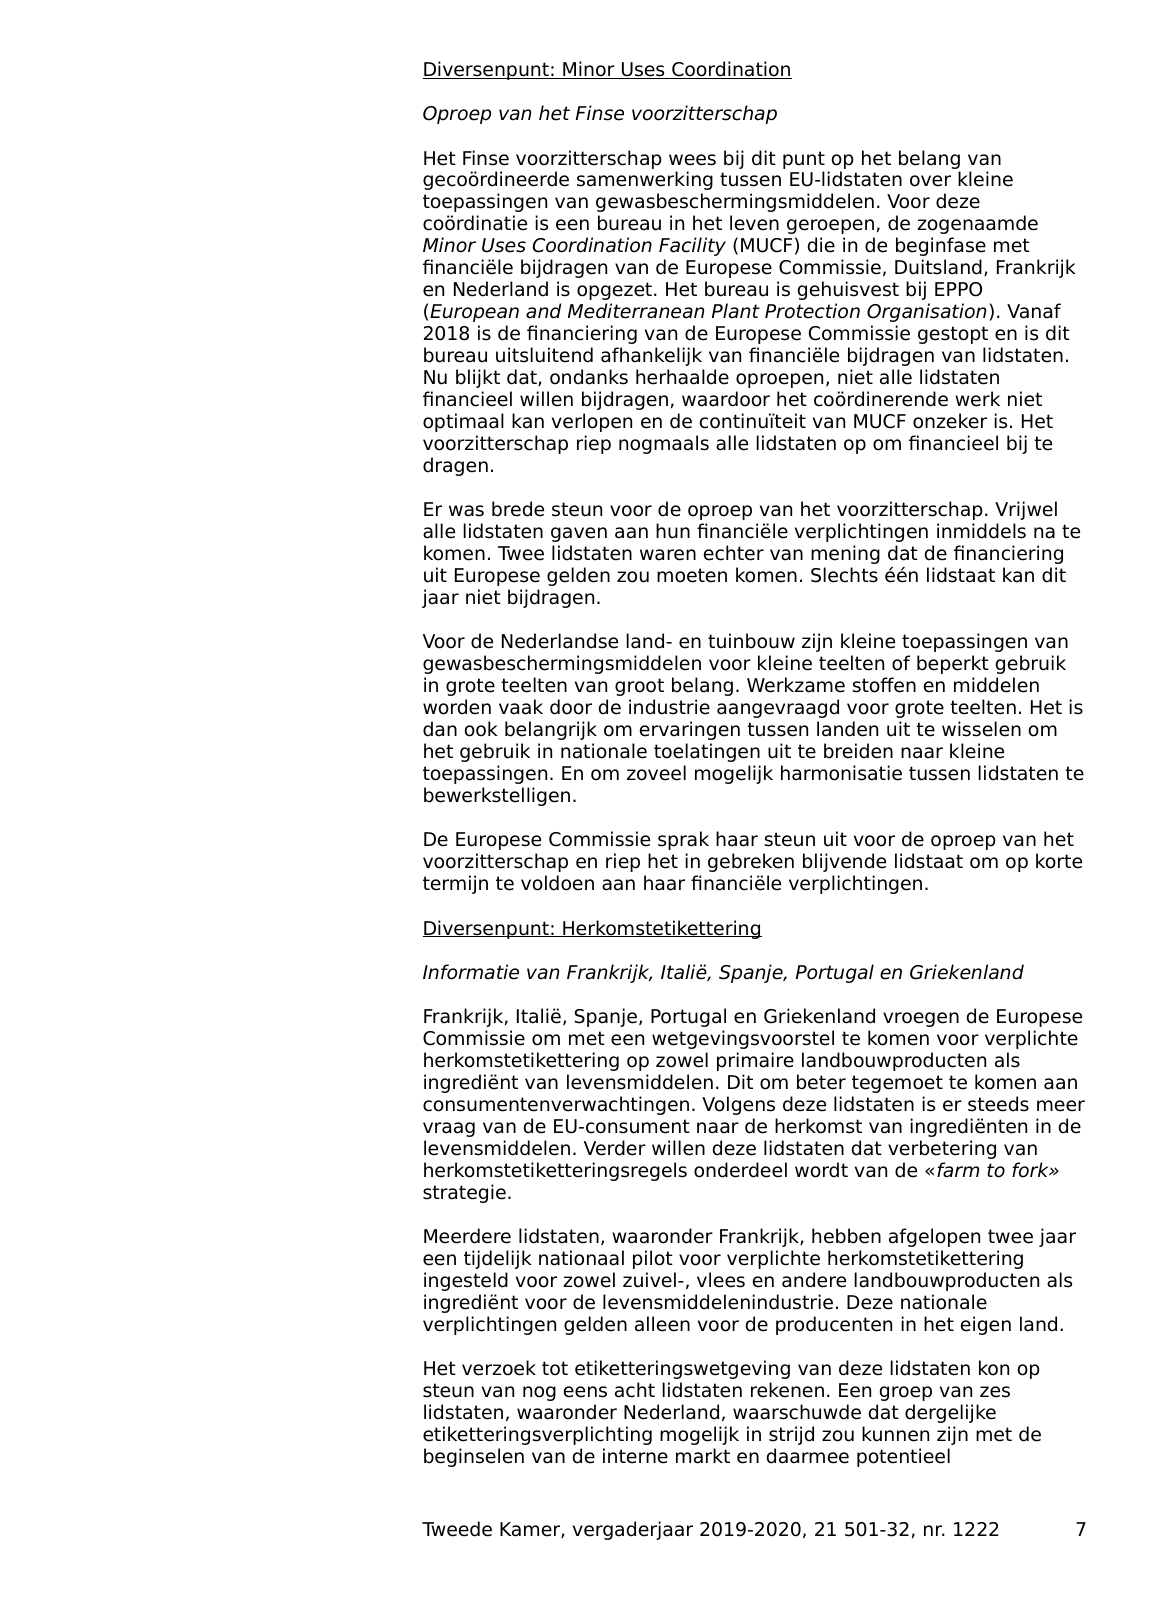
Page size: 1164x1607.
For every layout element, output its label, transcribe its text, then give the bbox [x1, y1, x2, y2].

subtitle Informatie van Frankrijk, Italië, Spanje, Portugal en Griekenland [422, 962, 1087, 984]
text Meerdere lidstaten, waaronder Frankrijk, hebben afgelopen twee jaar een tijdelijk nationaal pilot voor verplichte herkomstetikettering ingesteld voor zowel zuivel-, vlees en andere landbouwproducten als ingrediënt voor de levensmiddelenindustrie. Deze nationale verplichtingen gelden alleen voor de producenten in het eigen land. [422, 1226, 1087, 1336]
text De Europese Commissie sprak haar steun uit voor de oproep van het voorzitterschap en riep het in gebreken blijvende lidstaat om op korte termijn te voldoen aan haar financiële verplichtingen. [422, 829, 1087, 895]
text Er was brede steun voor de oproep van het voorzitterschap. Vrijwel alle lidstaten gaven aan hun financiële verplichtingen inmiddels na te komen. Twee lidstaten waren echter van mening dat de financiering uit Europese gelden zou moeten komen. Slechts één lidstaat kan dit jaar niet bijdragen. [422, 499, 1087, 609]
text Voor de Nederlandse land- en tuinbouw zijn kleine toepassingen van gewasbeschermingsmiddelen voor kleine teelten of beperkt gebruik in grote teelten van groot belang. Werkzame stoffen en middelen worden vaak door de industrie aangevraagd voor grote teelten. Het is dan ook belangrijk om ervaringen tussen landen uit te wisselen om het gebruik in nationale toelatingen uit te breiden naar kleine toepassingen. En om zoveel mogelijk harmonisatie tussen lidstaten te bewerkstelligen. [422, 631, 1087, 807]
subtitle Diversenpunt: Minor Uses Coordination [422, 59, 1087, 81]
subtitle Diversenpunt: Herkomstetikettering [422, 917, 1087, 939]
text Het verzoek tot etiketteringswetgeving van deze lidstaten kon op steun van nog eens acht lidstaten rekenen. Een groep van zes lidstaten, waaronder Nederland, waarschuwde dat dergelijke etiketteringsverplichting mogelijk in strijd zou kunnen zijn met de beginselen van de interne markt en daarmee potentieel [422, 1358, 1087, 1468]
subtitle Oproep van het Finse voorzitterschap [422, 103, 1087, 125]
text Het Finse voorzitterschap wees bij dit punt op het belang van gecoördineerde samenwerking tussen EU-lidstaten over kleine toepassingen van gewasbeschermingsmiddelen. Voor deze coördinatie is een bureau in het leven geroepen, de zogenaamde Minor Uses Coordination Facility (MUCF) die in de beginfase met financiële bijdragen van de Europese Commissie, Duitsland, Frankrijk en Nederland is opgezet. Het bureau is gehuisvest bij EPPO (European and Mediterranean Plant Protection Organisation). Vanaf 2018 is de financiering van de Europese Commissie gestopt en is dit bureau uitsluitend afhankelijk van financiële bijdragen van lidstaten. Nu blijkt dat, ondanks herhaalde oproepen, niet alle lidstaten financieel willen bijdragen, waardoor het coördinerende werk niet optimaal kan verlopen en de continuïteit van MUCF onzeker is. Het voorzitterschap riep nogmaals alle lidstaten op om financieel bij te dragen. [422, 147, 1087, 477]
text Frankrijk, Italië, Spanje, Portugal en Griekenland vroegen de Europese Commissie om met een wetgevingsvoorstel te komen voor verplichte herkomstetikettering op zowel primaire landbouwproducten als ingrediënt van levensmiddelen. Dit om beter tegemoet te komen aan consumentenverwachtingen. Volgens deze lidstaten is er steeds meer vraag van de EU-consument naar de herkomst van ingrediënten in de levensmiddelen. Verder willen deze lidstaten dat verbetering van herkomstetiketteringsregels onderdeel wordt van de «farm to fork» strategie. [422, 1006, 1087, 1204]
